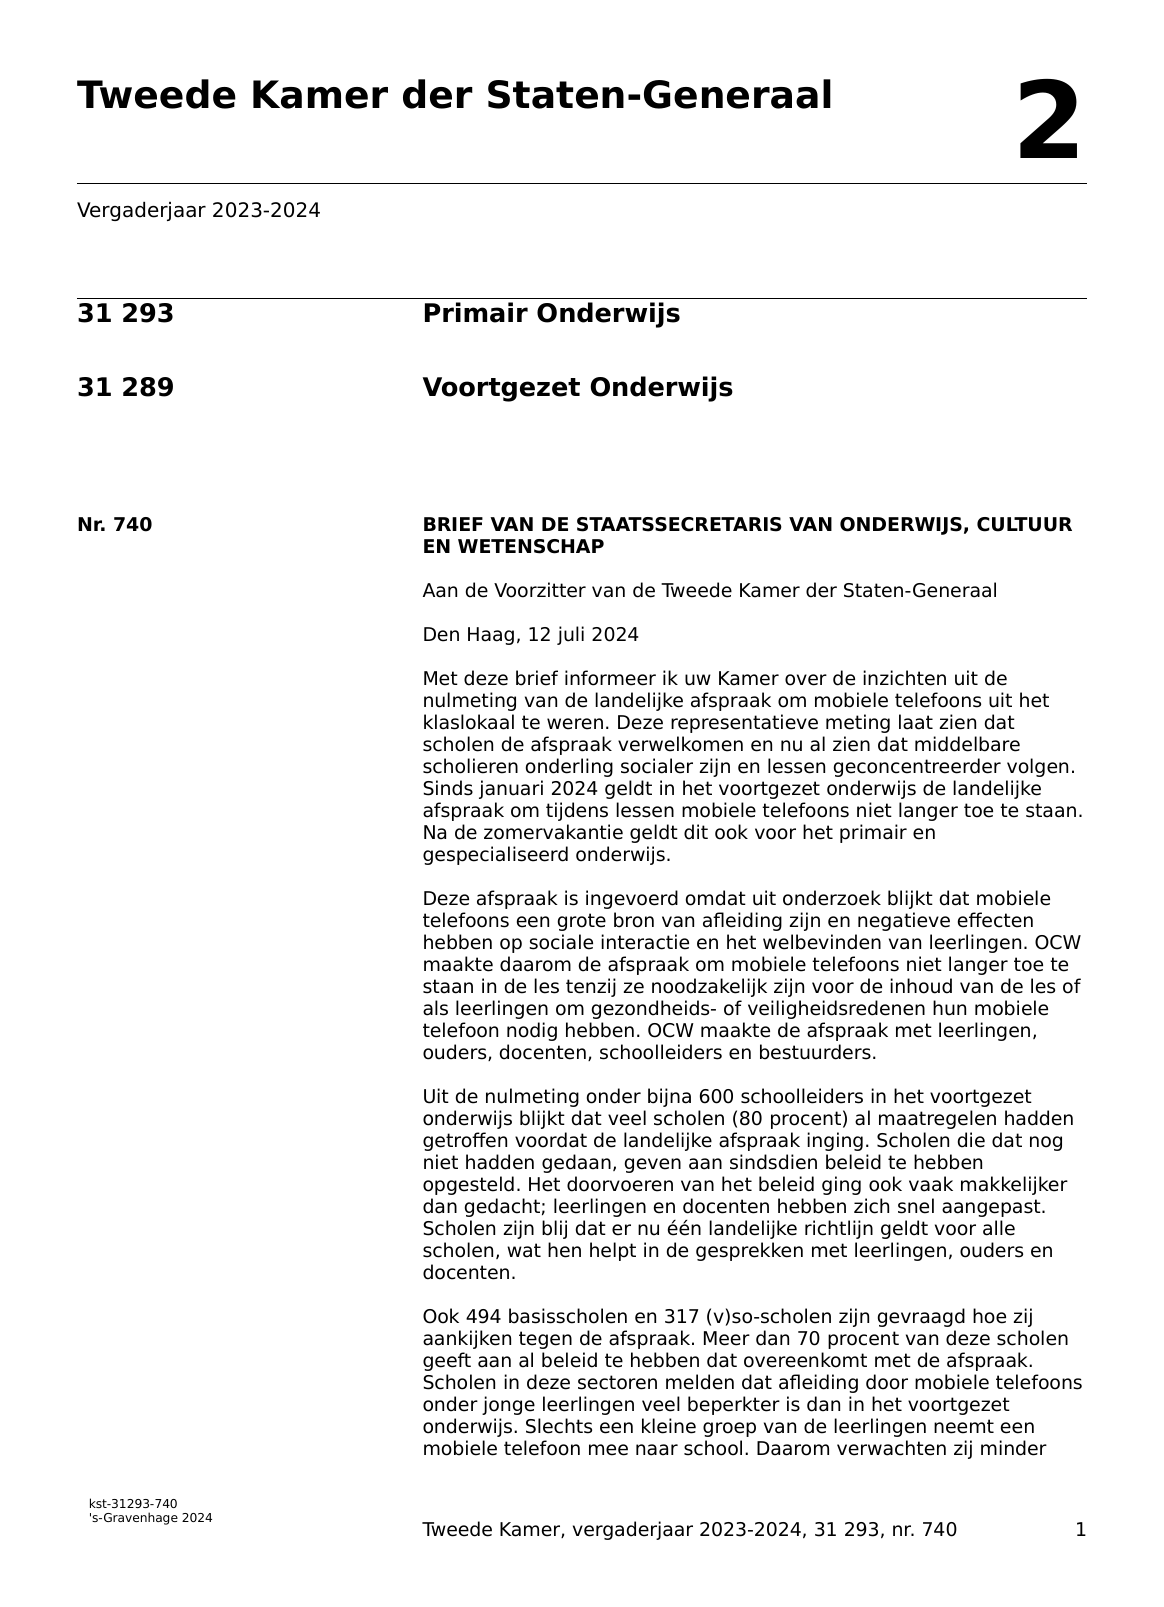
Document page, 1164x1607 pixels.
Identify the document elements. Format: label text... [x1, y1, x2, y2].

text Ook 494 basisscholen en 317 (v)so-scholen zijn gevraagd hoe zij aankijken tegen de afspraak. Meer dan 70 procent van deze scholen geeft aan al beleid te hebben dat overeenkomt met de afspraak. Scholen in deze sectoren melden dat afleiding door mobiele telefoons onder jonge leerlingen veel beperkter is dan in het voortgezet onderwijs. Slechts een kleine groep van de leerlingen neemt een mobiele telefoon mee naar school. Daarom verwachten zij minder [422, 1306, 1087, 1460]
table_header 2 [886, 59, 1087, 183]
text Den Haag, 12 juli 2024 [422, 624, 1087, 646]
table_cell Vergaderjaar 2023-2024 [77, 184, 1087, 298]
subtitle 31 293 Primair Onderwijs [77, 299, 1087, 329]
text Uit de nulmeting onder bijna 600 schoolleiders in het voortgezet onderwijs blijkt dat veel scholen (80 procent) al maatregelen hadden getroffen voordat de landelijke afspraak inging. Scholen die dat nog niet hadden gedaan, geven aan sindsdien beleid te hebben opgesteld. Het doorvoeren van het beleid ging ook vaak makkelijker dan gedacht; leerlingen en docenten hebben zich snel aangepast. Scholen zijn blij dat er nu één landelijke richtlijn geldt voor alle scholen, wat hen helpt in de gesprekken met leerlingen, ouders en docenten. [422, 1086, 1087, 1284]
text Deze afspraak is ingevoerd omdat uit onderzoek blijkt dat mobiele telefoons een grote bron van afleiding zijn en negatieve effecten hebben op sociale interactie en het welbevinden van leerlingen. OCW maakte daarom de afspraak om mobiele telefoons niet langer toe te staan in de les tenzij ze noodzakelijk zijn voor de inhoud van de les of als leerlingen om gezondheids- of veiligheidsredenen hun mobiele telefoon nodig hebben. OCW maakte de afspraak met leerlingen, ouders, docenten, schoolleiders en bestuurders. [422, 888, 1087, 1064]
subtitle Nr. 740 BRIEF VAN DE STAATSSECRETARIS VAN ONDERWIJS, CULTUUR EN WETENSCHAP [77, 514, 1087, 558]
text kst-31293-740 [88, 1497, 323, 1511]
text Met deze brief informeer ik uw Kamer over de inzichten uit de nulmeting van de landelijke afspraak om mobiele telefoons uit het klaslokaal te weren. Deze representatieve meting laat zien dat scholen de afspraak verwelkomen en nu al zien dat middelbare scholieren onderling socialer zijn en lessen geconcentreerder volgen. Sinds januari 2024 geldt in het voortgezet onderwijs de landelijke afspraak om tijdens lessen mobiele telefoons niet langer toe te staan. Na de zomervakantie geldt dit ook voor het primair en gespecialiseerd onderwijs. [422, 668, 1087, 866]
table_header Tweede Kamer der Staten-Generaal [77, 59, 886, 183]
text 's-Gravenhage 2024 [88, 1511, 323, 1525]
subtitle 31 289 Voortgezet Onderwijs [77, 373, 1087, 403]
text Aan de Voorzitter van de Tweede Kamer der Staten-Generaal [422, 580, 1087, 602]
